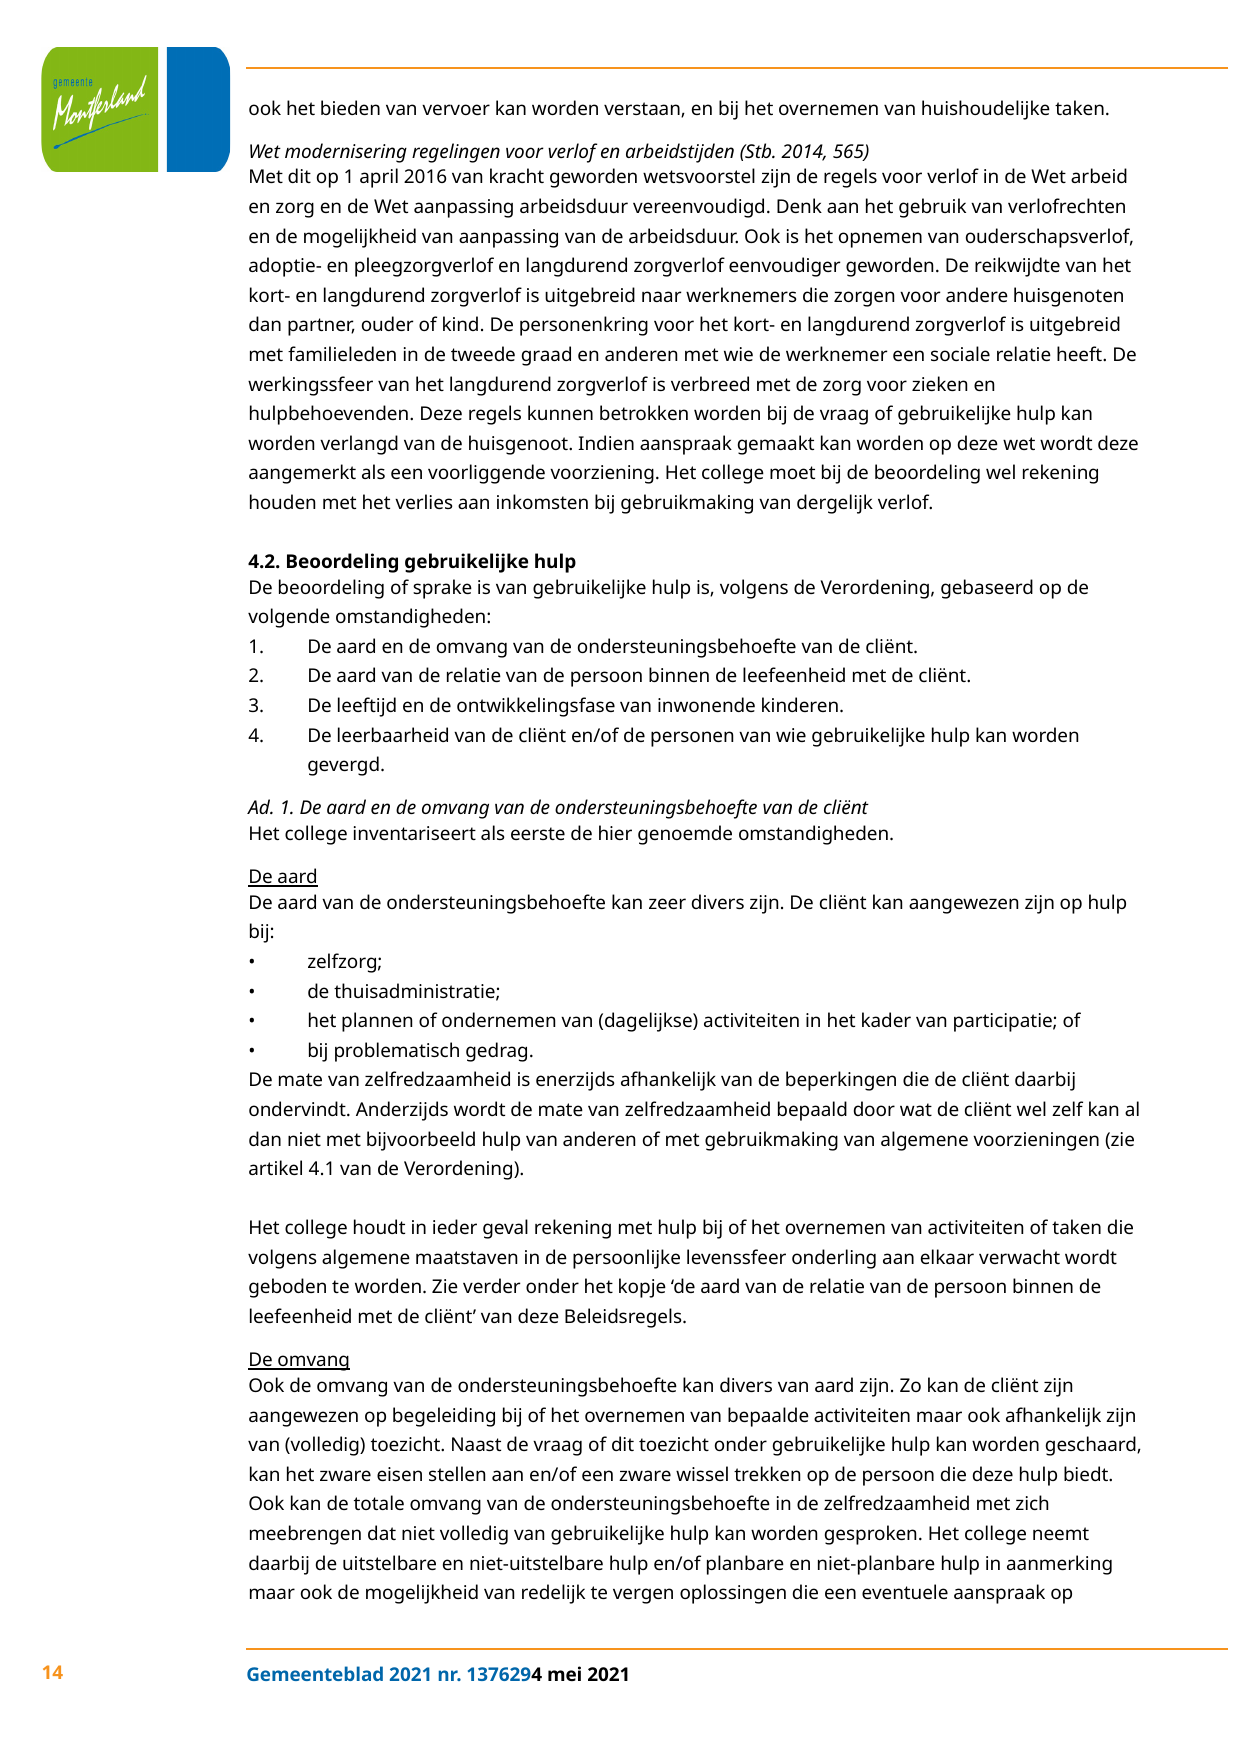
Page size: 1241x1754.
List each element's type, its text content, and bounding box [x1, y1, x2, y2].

text Wet modernisering regelingen voor verlof en arbeidstijden (Stb. 2014, 565) [248, 138, 1152, 164]
text Met dit op 1 april 2016 van kracht geworden wetsvoorstel zijn de regels voor verlof in de Wet arbeid en zorg en de Wet aanpassing arbeidsduur vereenvoudigd. Denk aan het gebruik van verlofrechten en de mogelijkheid van aanpassing van de arbeidsduur. Ook is het opnemen van ouderschapsverlof, adoptie- en pleegzorgverlof en langdurend zorgverlof eenvoudiger geworden. De reikwijdte van het kort- en langdurend zorgverlof is uitgebreid naar werknemers die zorgen voor andere huisgenoten dan partner, ouder of kind. De personenkring voor het kort- en langdurend zorgverlof is uitgebreid met familieleden in de tweede graad en anderen met wie de werknemer een sociale relatie heeft. De werkingssfeer van het langdurend zorgverlof is verbreed met de zorg voor zieken en hulpbehoevenden. Deze regels kunnen betrokken worden bij de vraag of gebruikelijke hulp kan worden verlangd van de huisgenoot. Indien aanspraak gemaakt kan worden op deze wet wordt deze aangemerkt als een voorliggende voorziening. Het college moet bij de beoordeling wel rekening houden met het verlies aan inkomsten bij gebruikmaking van dergelijk verlof. [248, 164, 1152, 515]
text De aard [248, 863, 1152, 889]
text De aard van de ondersteuningsbehoefte kan zeer divers zijn. De cliënt kan aangewezen zijn op hulp bij: [248, 889, 1152, 944]
text 4.2. Beoordeling gebruikelijke hulp [248, 548, 1152, 574]
list De aard van de relatie van de persoon binnen de leefeenheid met de cliënt. [248, 663, 1152, 688]
list zelfzorg; [248, 948, 1152, 974]
text Het college inventariseert als eerste de hier genoemde omstandigheden. [248, 820, 1152, 846]
text Ook de omvang van de ondersteuningsbehoefte kan divers van aard zijn. Zo kan de cliënt zijn aangewezen op begeleiding bij of het overnemen van bepaalde activiteiten maar ook afhankelijk zijn van (volledig) toezicht. Naast de vraag of dit toezicht onder gebruikelijke hulp kan worden geschaard, kan het zware eisen stellen aan en/of een zware wissel trekken op de persoon die deze hulp biedt. Ook kan de totale omvang van de ondersteuningsbehoefte in de zelfredzaamheid met zich meebrengen dat niet volledig van gebruikelijke hulp kan worden gesproken. Het college neemt daarbij de uitstelbare en niet-uitstelbare hulp en/of planbare en niet-planbare hulp in aanmerking maar ook de mogelijkheid van redelijk te vergen oplossingen die een eventuele aanspraak op [248, 1372, 1152, 1605]
text De beoordeling of sprake is van gebruikelijke hulp is, volgens de Verordening, gebaseerd op de volgende omstandigheden: [248, 574, 1152, 629]
text De omvang [248, 1346, 1152, 1372]
list de thuisadministratie; [248, 978, 1152, 1004]
text ook het bieden van vervoer kan worden verstaan, en bij het overnemen van huishoudelijke taken. [248, 95, 1152, 121]
list het plannen of ondernemen van (dagelijkse) activiteiten in het kader van participatie; of [248, 1007, 1152, 1033]
list De leeftijd en de ontwikkelingsfase van inwonende kinderen. [248, 692, 1152, 718]
text Ad. 1. De aard en de omvang van de ondersteuningsbehoefte van de cliënt [248, 794, 1152, 820]
list De aard en de omvang van de ondersteuningsbehoefte van de cliënt. [248, 633, 1152, 659]
text De mate van zelfredzaamheid is enerzijds afhankelijk van de beperkingen die de cliënt daarbij ondervindt. Anderzijds wordt de mate van zelfredzaamheid bepaald door wat de cliënt wel zelf kan al dan niet met bijvoorbeeld hulp van anderen of met gebruikmaking van algemene voorzieningen (zie artikel 4.1 van de Verordening). [248, 1067, 1152, 1181]
picture [41, 47, 231, 172]
text Het college houdt in ieder geval rekening met hulp bij of het overnemen van activiteiten of taken die volgens algemene maatstaven in de persoonlijke levenssfeer onderling aan elkaar verwacht wordt geboden te worden. Zie verder onder het kopje ‘de aard van de relatie van de persoon binnen de leefeenheid met de cliënt’ van deze Beleidsregels. [248, 1214, 1152, 1329]
list De leerbaarheid van de cliënt en/of de personen van wie gebruikelijke hulp kan worden gevergd. [248, 722, 1152, 777]
list bij problematisch gedrag. [248, 1037, 1152, 1063]
